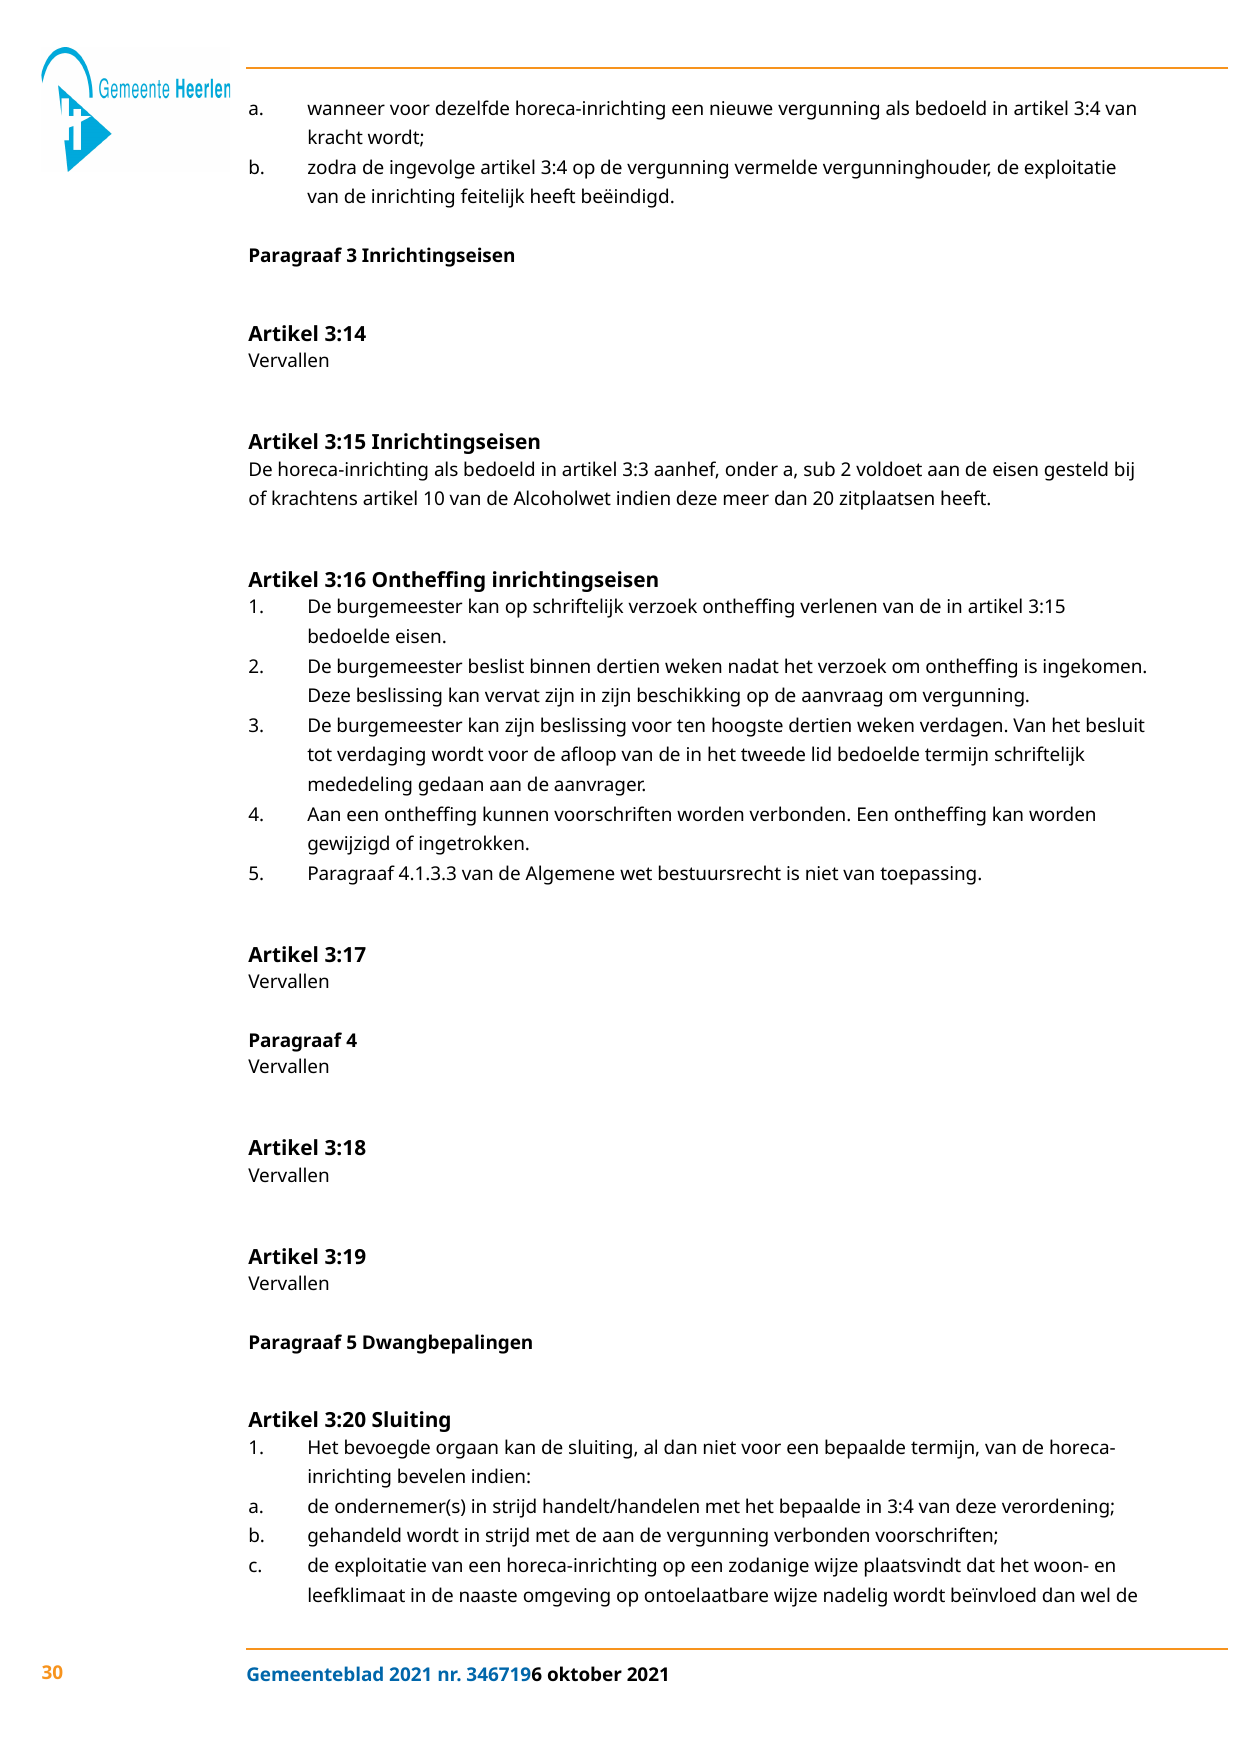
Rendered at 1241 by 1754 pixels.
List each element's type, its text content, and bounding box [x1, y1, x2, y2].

text Vervallen [248, 1270, 1152, 1296]
list De burgemeester kan op schriftelijk verzoek ontheffing verlenen van de in artikel 3:15 bedoelde eisen. [248, 594, 1152, 649]
list Aan een ontheffing kunnen voorschriften worden verbonden. Een ontheffing kan worden gewijzigd of ingetrokken. [248, 801, 1152, 856]
text Paragraaf 4 [248, 1028, 1152, 1053]
list De burgemeester kan zijn beslissing voor ten hoogste dertien weken verdagen. Van het besluit tot verdaging wordt voor de afloop van de in het tweede lid bedoelde termijn schriftelijk mededeling gedaan aan de aanvrager. [248, 712, 1152, 797]
list wanneer voor dezelfde horeca-inrichting een nieuwe vergunning als bedoeld in artikel 3:4 van kracht wordt; [248, 95, 1152, 150]
text Paragraaf 3 Inrichtingseisen [248, 243, 1152, 268]
text Artikel 3:16 Ontheffing inrichtingseisen [248, 565, 1152, 594]
list zodra de ingevolge artikel 3:4 op de vergunning vermelde vergunninghouder, de exploitatie van de inrichting feitelijk heeft beëindigd. [248, 154, 1152, 209]
text Artikel 3:18 [248, 1133, 1152, 1162]
text Vervallen [248, 968, 1152, 994]
list de ondernemer(s) in strijd handelt/handelen met het bepaalde in 3:4 van deze verordening; [248, 1493, 1152, 1519]
list De burgemeester beslist binnen dertien weken nadat het verzoek om ontheffing is ingekomen. Deze beslissing kan vervat zijn in zijn beschikking op de aanvraag om vergunning. [248, 653, 1152, 708]
list Paragraaf 4.1.3.3 van de Algemene wet bestuursrecht is niet van toepassing. [248, 860, 1152, 886]
text Vervallen [248, 1162, 1152, 1187]
list de exploitatie van een horeca-inrichting op een zodanige wijze plaatsvindt dat het woon- en leefklimaat in de naaste omgeving op ontoelaatbare wijze nadelig wordt beïnvloed dan wel de [248, 1552, 1152, 1608]
list Het bevoegde orgaan kan de sluiting, al dan niet voor een bepaalde termijn, van de horeca-inrichting bevelen indien: [248, 1434, 1152, 1489]
text De horeca-inrichting als bedoeld in artikel 3:3 aanhef, onder a, sub 2 voldoet aan de eisen gesteld bij of krachtens artikel 10 van de Alcoholwet indien deze meer dan 20 zitplaatsen heeft. [248, 456, 1152, 511]
list gehandeld wordt in strijd met de aan de vergunning verbonden voorschriften; [248, 1523, 1152, 1548]
text Vervallen [248, 1053, 1152, 1079]
picture [41, 47, 59, 70]
text Artikel 3:15 Inrichtingseisen [248, 427, 1152, 456]
text Artikel 3:14 [248, 319, 1152, 347]
text Artikel 3:19 [248, 1242, 1152, 1270]
text Artikel 3:17 [248, 940, 1152, 968]
text Vervallen [248, 347, 1152, 373]
text Artikel 3:20 Sluiting [248, 1406, 1152, 1434]
text Paragraaf 5 Dwangbepalingen [248, 1329, 1152, 1355]
picture [41, 47, 231, 172]
